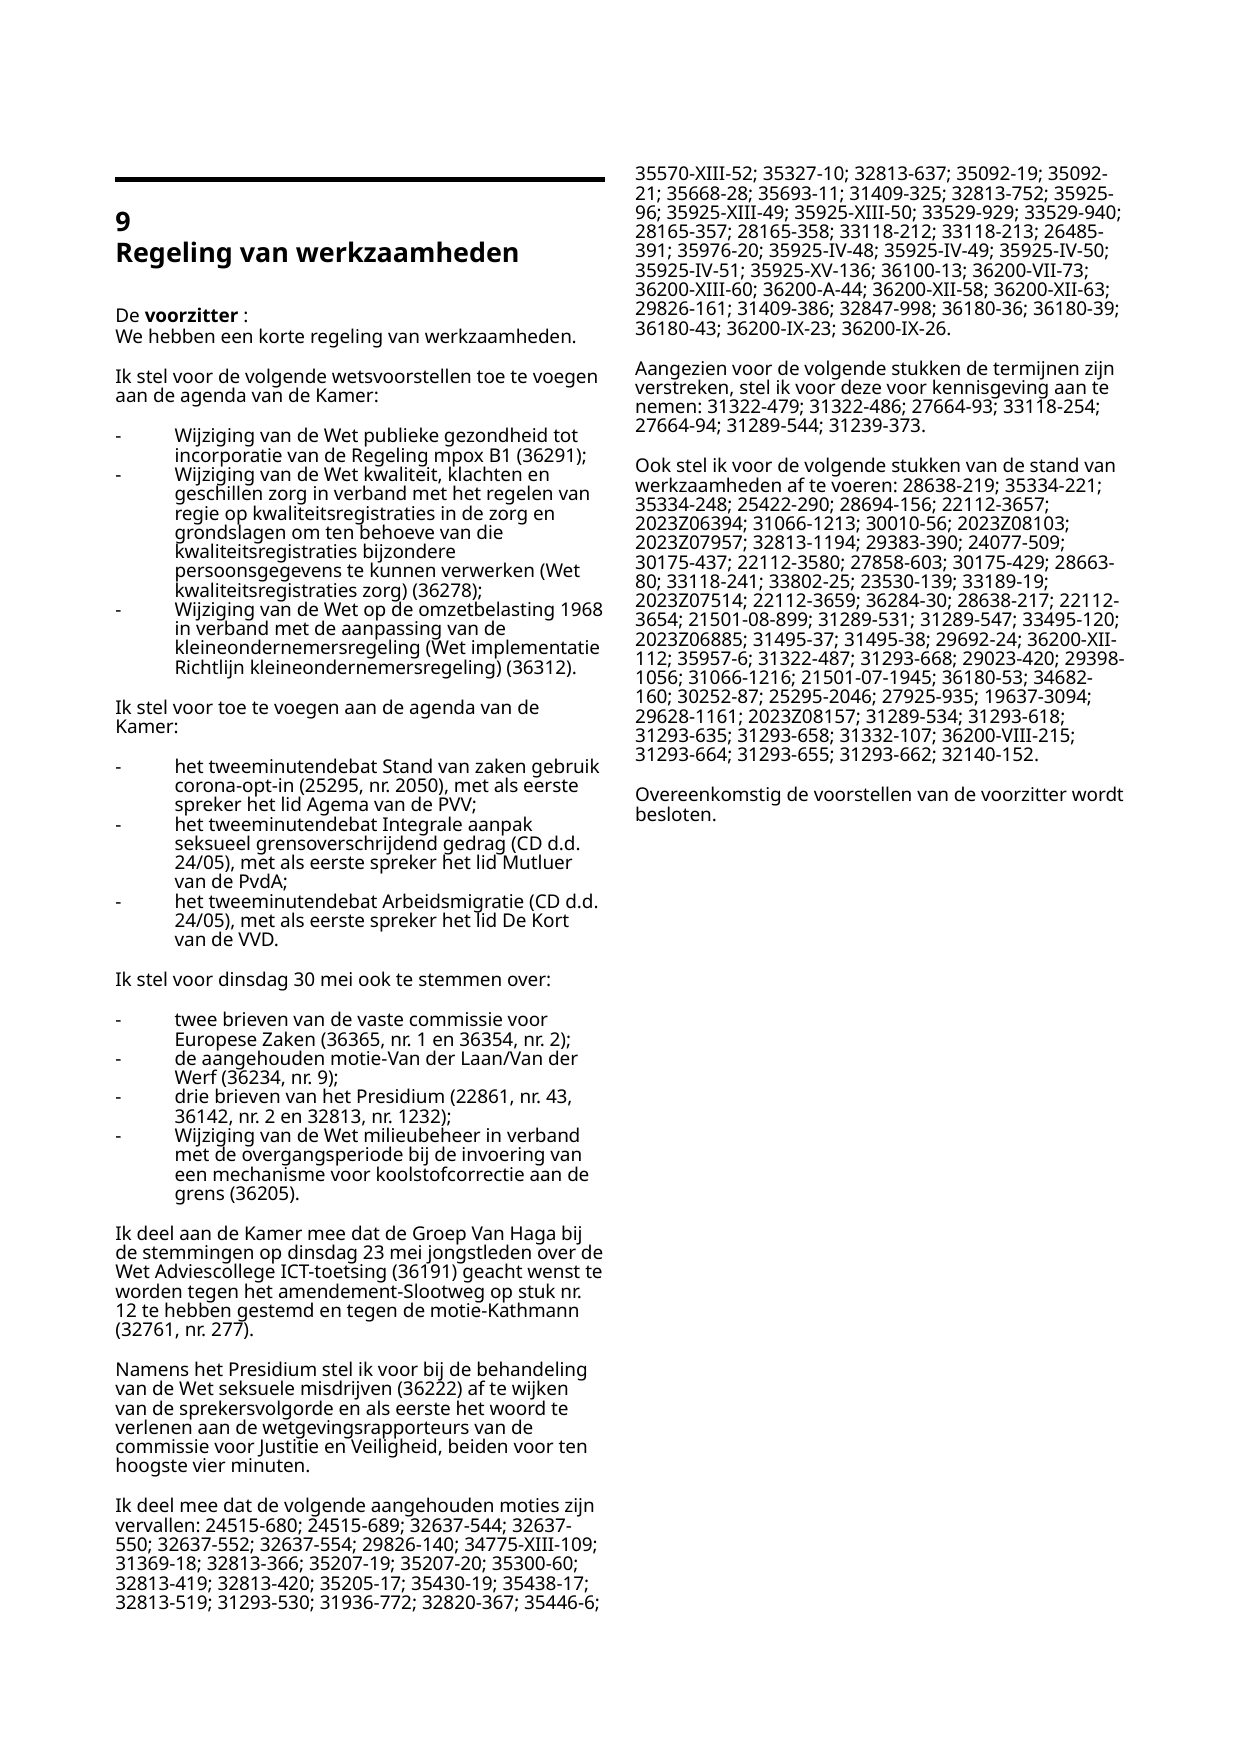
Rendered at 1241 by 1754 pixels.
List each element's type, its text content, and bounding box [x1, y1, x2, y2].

text Ik deel aan de Kamer mee dat de Groep Van Haga bij de stemmingen op dinsdag 23 mei jongstleden over de Wet Adviescollege ICT-toetsing (36191) geacht wenst te worden tegen het amendement-Slootweg op stuk nr. 12 te hebben gestemd en tegen de motie-Kathmann (32761, nr. 277). [115, 1225, 605, 1340]
text Ik stel voor de volgende wetsvoorstellen toe te voegen aan de agenda van de Kamer: [115, 368, 605, 407]
list twee brieven van de vaste commissie voor Europese Zaken (36365, nr. 1 en 36354, nr. 2); [115, 1011, 605, 1050]
text Ik stel voor dinsdag 30 mei ook te stemmen over: [115, 971, 605, 991]
text Ik deel mee dat de volgende aangehouden moties zijn vervallen: 24515-680; 24515-689; 32637-544; 32637-550; 32637-552; 32637-554; 29826-140; 34775-XIII-109; 31369-18; 32813-366; 35207-19; 35207-20; 35300-60; 32813-419; 32813-420; 35205-17; 35430-19; 35438-17; 32813-519; 31293-530; 31936-772; 32820-367; 35446-6; [115, 1497, 605, 1613]
list het tweeminutendebat Integrale aanpak seksueel grensoverschrijdend gedrag (CD d.d. 24/05), met als eerste spreker het lid Mutluer van de PvdA; [115, 816, 605, 893]
text We hebben een korte regeling van werkzaamheden. [115, 328, 605, 347]
list drie brieven van het Presidium (22861, nr. 43, 36142, nr. 2 en 32813, nr. 1232); [115, 1088, 605, 1127]
list Wijziging van de Wet milieubeheer in verband met de overgangsperiode bij de invoering van een mechanisme voor koolstofcorrectie aan de grens (36205). [115, 1127, 605, 1204]
list Wijziging van de Wet kwaliteit, klachten en geschillen zorg in verband met het regelen van regie op kwaliteitsregistraties in de zorg en grondslagen om ten behoeve van die kwaliteitsregistraties bijzondere persoonsgegevens te kunnen verwerken (Wet kwaliteitsregistraties zorg) (36278); [115, 466, 605, 601]
list de aangehouden motie-Van der Laan/Van der Werf (36234, nr. 9); [115, 1050, 605, 1088]
list het tweeminutendebat Arbeidsmigratie (CD d.d. 24/05), met als eerste spreker het lid De Kort van de VVD. [115, 893, 605, 951]
list het tweeminutendebat Stand van zaken gebruik corona-opt-in (25295, nr. 2050), met als eerste spreker het lid Agema van de PVV; [115, 758, 605, 816]
text Ook stel ik voor de volgende stukken van de stand van werkzaamheden af te voeren: 28638-219; 35334-221; 35334-248; 25422-290; 28694-156; 22112-3657; 2023Z06394; 31066-1213; 30010-56; 2023Z08103; 2023Z07957; 32813-1194; 29383-390; 24077-509; 30175-437; 22112-3580; 27858-603; 30175-429; 28663-80; 33118-241; 33802-25; 23530-139; 33189-19; 2023Z07514; 22112-3659; 36284-30; 28638-217; 22112-3654; 21501-08-899; 31289-531; 31289-547; 33495-120; 2023Z06885; 31495-37; 31495-38; 29692-24; 36200-XII-112; 35957-6; 31322-487; 31293-668; 29023-420; 29398-1056; 31066-1216; 21501-07-1945; 36180-53; 34682-160; 30252-87; 25295-2046; 27925-935; 19637-3094; 29628-1161; 2023Z08157; 31289-534; 31293-618; 31293-635; 31293-658; 31332-107; 36200-VIII-215; 31293-664; 31293-655; 31293-662; 32140-152. [635, 457, 1125, 766]
list Wijziging van de Wet publieke gezondheid tot incorporatie van de Regeling mpox B1 (36291); [115, 427, 605, 466]
text Aangezien voor de volgende stukken de termijnen zijn verstreken, stel ik voor deze voor kennisgeving aan te nemen: 31322-479; 31322-486; 27664-93; 33118-254; 27664-94; 31289-544; 31239-373. [635, 359, 1125, 437]
text 9 [115, 203, 605, 239]
text 35570-XIII-52; 35327-10; 32813-637; 35092-19; 35092-21; 35668-28; 35693-11; 31409-325; 32813-752; 35925-96; 35925-XIII-49; 35925-XIII-50; 33529-929; 33529-940; 28165-357; 28165-358; 33118-212; 33118-213; 26485-391; 35976-20; 35925-IV-48; 35925-IV-49; 35925-IV-50; 35925-IV-51; 35925-XV-136; 36100-13; 36200-VII-73; 36200-XIII-60; 36200-A-44; 36200-XII-58; 36200-XII-63; 29826-161; 31409-386; 32847-998; 36180-36; 36180-39; 36180-43; 36200-IX-23; 36200-IX-26. [635, 165, 1125, 339]
text Ik stel voor toe te voegen aan de agenda van de Kamer: [115, 699, 605, 737]
text De voorzitter : [115, 302, 605, 328]
list Wijziging van de Wet op de omzetbelasting 1968 in verband met de aanpassing van de kleineondernemersregeling (Wet implementatie Richtlijn kleineondernemersregeling) (36312). [115, 601, 605, 678]
text Overeenkomstig de voorstellen van de voorzitter wordt besloten. [635, 786, 1125, 825]
text Namens het Presidium stel ik voor bij de behandeling van de Wet seksuele misdrijven (36222) af te wijken van de sprekersvolgorde en als eerste het woord te verlenen aan de wetgevingsrapporteurs van de commissie voor Justitie en Veiligheid, beiden voor ten hoogste vier minuten. [115, 1361, 605, 1477]
text Regeling van werkzaamheden [115, 239, 605, 283]
